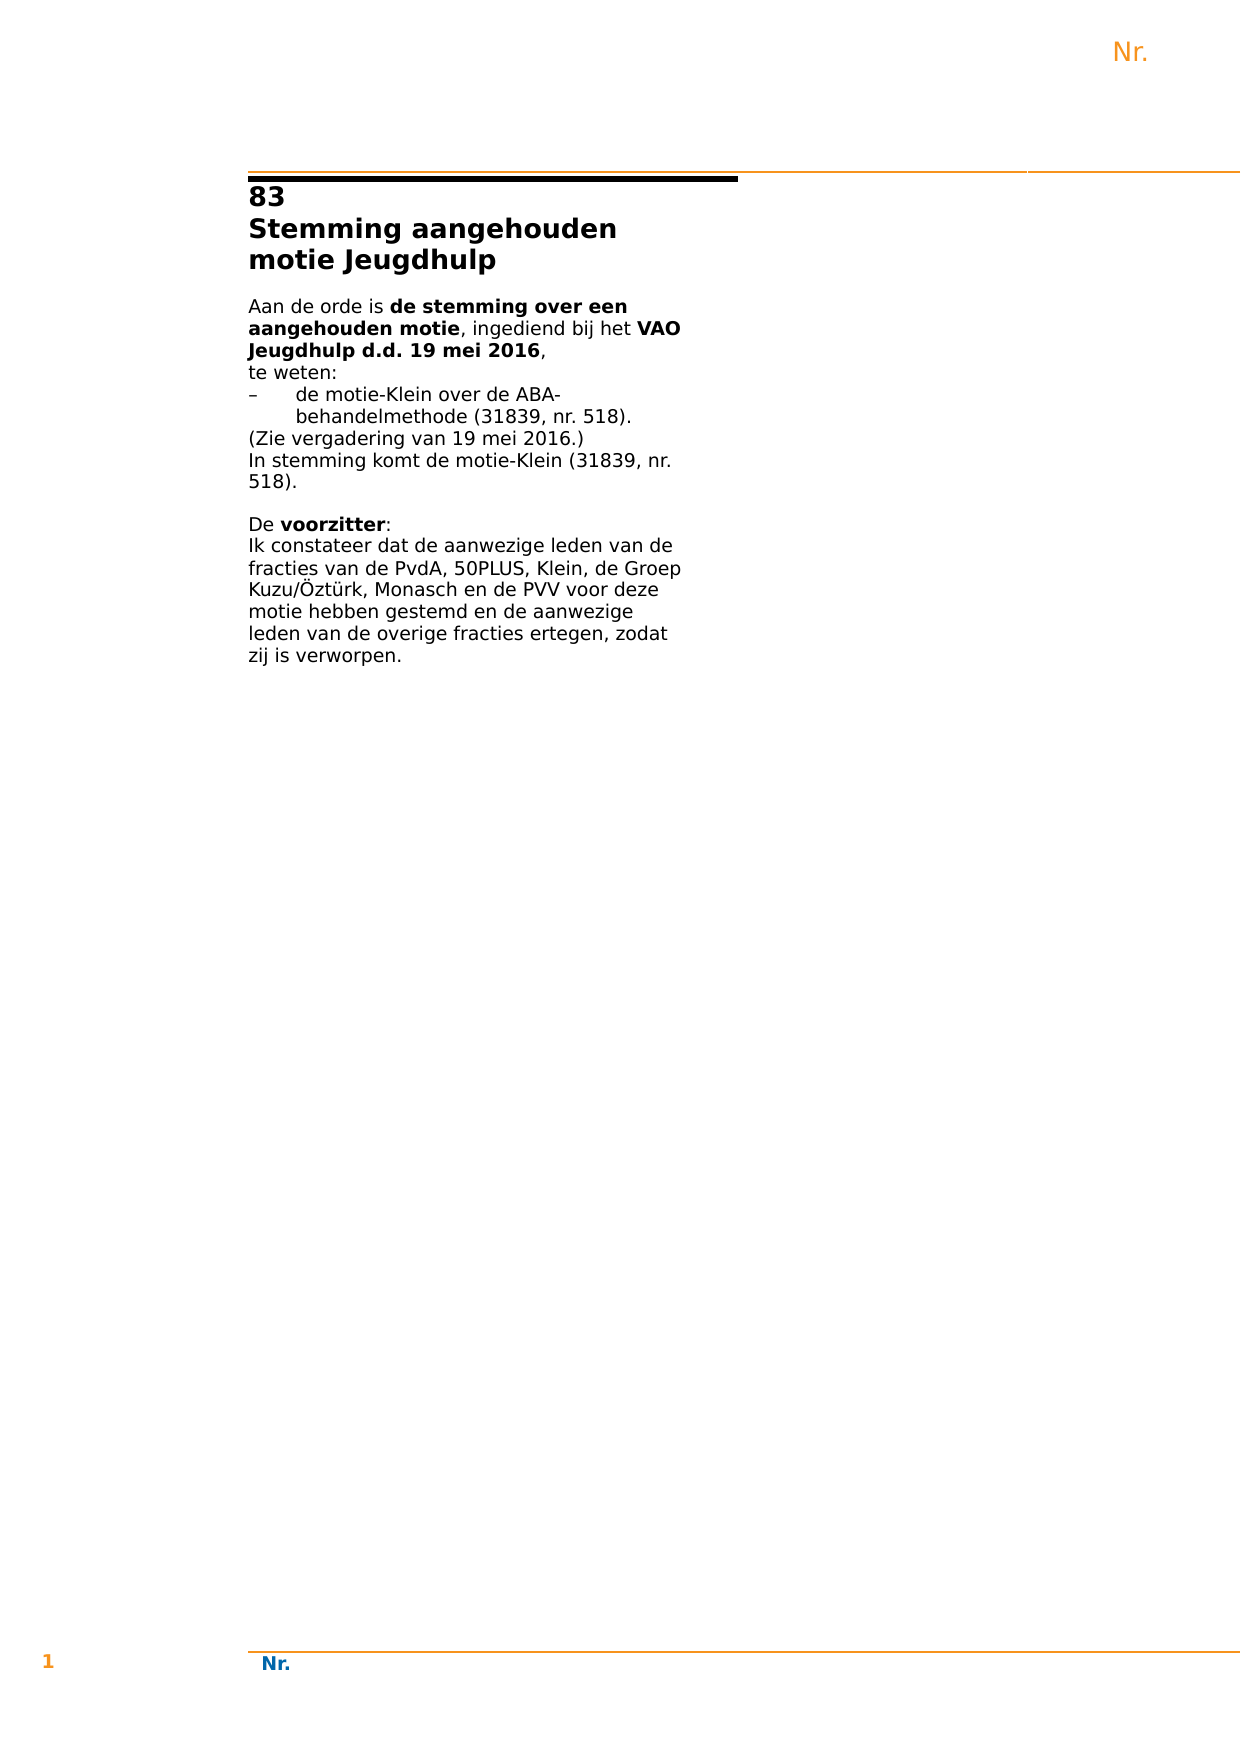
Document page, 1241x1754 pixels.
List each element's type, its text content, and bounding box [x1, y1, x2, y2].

title 83 Stemming aangehouden motie Jeugdhulp [248, 182, 691, 276]
text Ik constateer dat de aanwezige leden van de fracties van de PvdA, 50PLUS, Klein, de Groep Kuzu/Öztürk, Monasch en de PVV voor deze motie hebben gestemd en de aanwezige leden van de overige fracties ertegen, zodat zij is verworpen. [248, 535, 691, 667]
list de motie-Klein over de ABA-behandelmethode (31839, nr. 518). [248, 383, 691, 427]
text Aan de orde is de stemming over een aangehouden motie, ingediend bij het VAO Jeugdhulp d.d. 19 mei 2016, [248, 296, 691, 362]
text te weten: [248, 362, 691, 383]
text De voorzitter: [248, 513, 691, 535]
text In stemming komt de motie-Klein (31839, nr. 518). [248, 449, 691, 493]
text (Zie vergadering van 19 mei 2016.) [248, 427, 691, 449]
